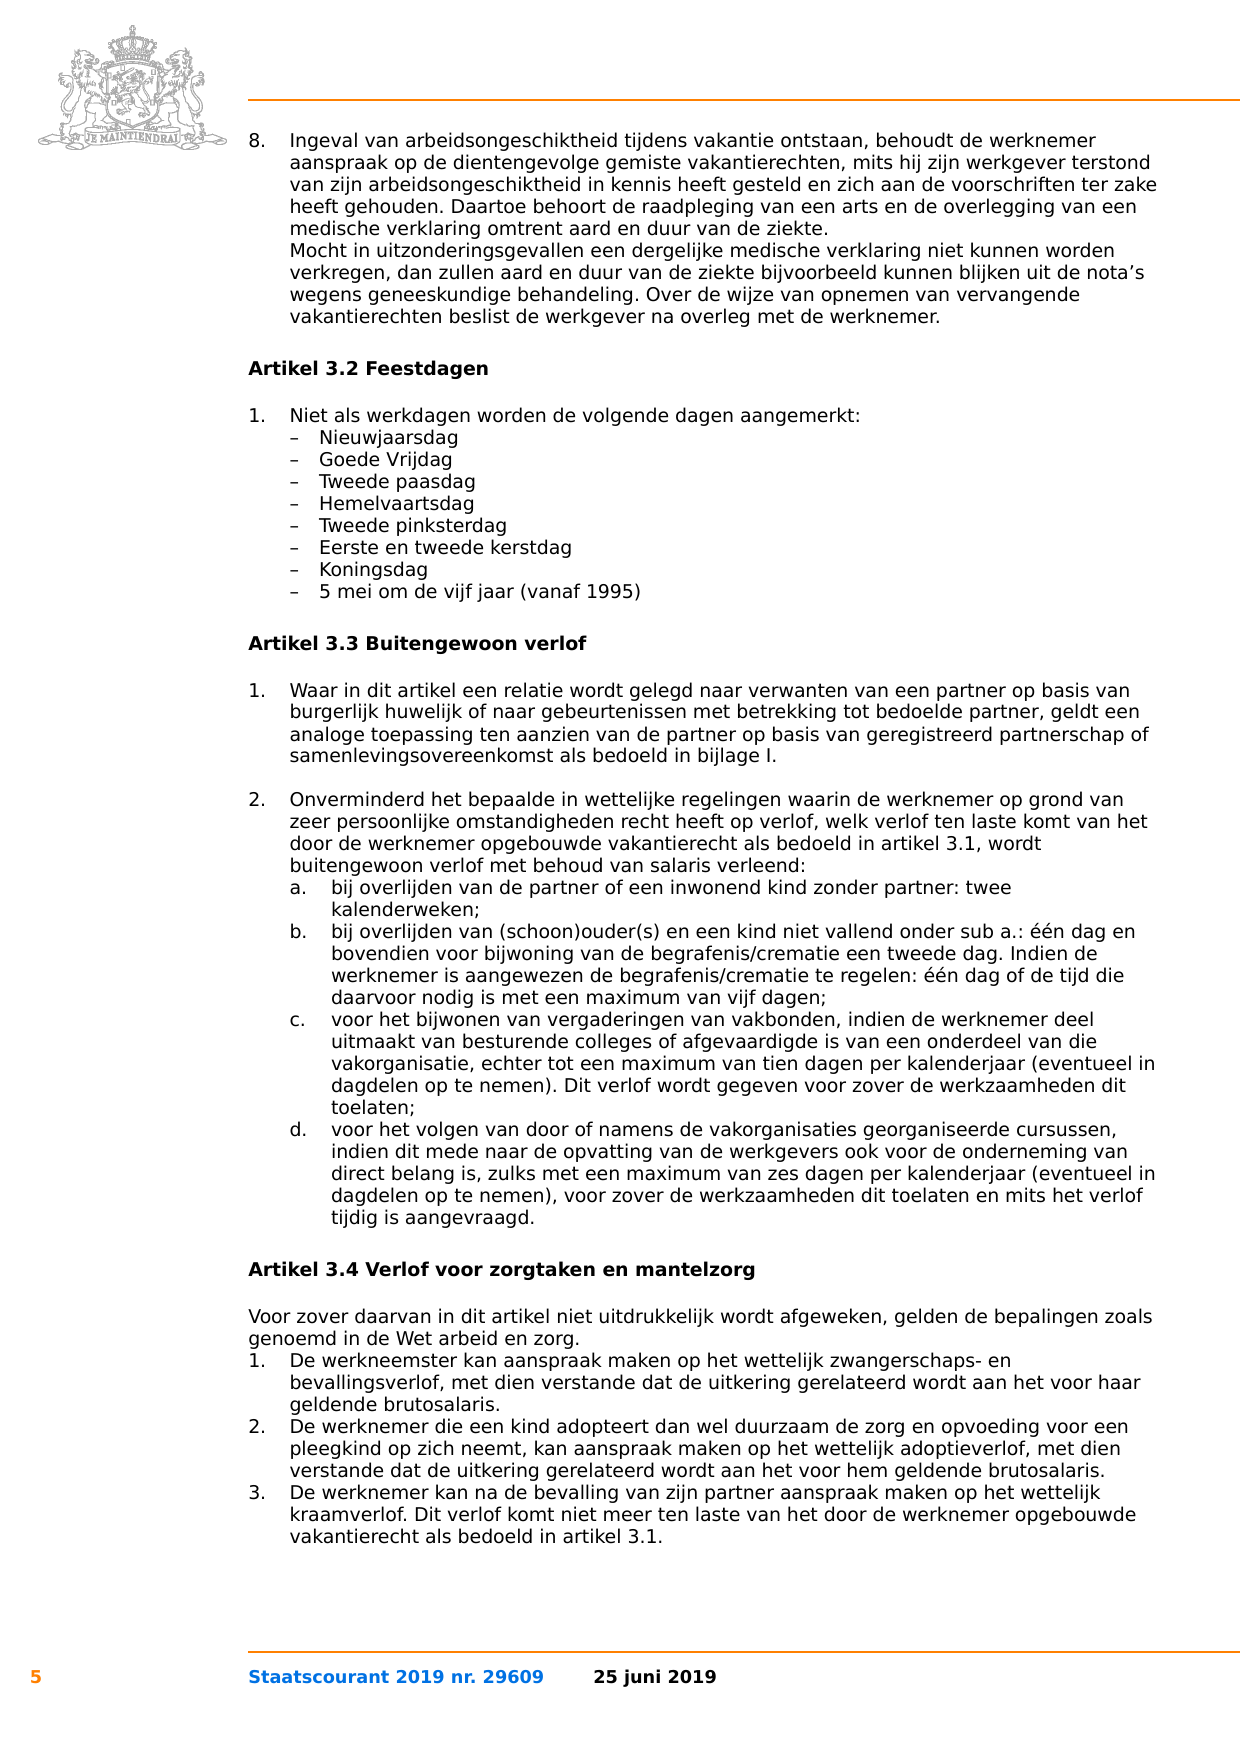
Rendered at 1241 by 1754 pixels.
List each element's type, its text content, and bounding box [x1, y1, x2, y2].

text – 5 mei om de vijf jaar (vanaf 1995) [289, 581, 1163, 602]
text b. bij overlijden van (schoon)ouder(s) en een kind niet vallend onder sub a.: één dag en bovendien voor bijwoning van de begrafenis/crematie een tweede dag. Indien de werknemer is aangewezen de begrafenis/crematie te regelen: één dag of de tijd die daarvoor nodig is met een maximum van vijf dagen; [289, 921, 1163, 1009]
text d. voor het volgen van door of namens de vakorganisaties georganiseerde cursussen, indien dit mede naar de opvatting van de werkgevers ook voor de onderneming van direct belang is, zulks met een maximum van zes dagen per kalenderjaar (eventueel in dagdelen op te nemen), voor zover de werkzaamheden dit toelaten en mits het verlof tijdig is aangevraagd. [289, 1119, 1163, 1229]
text a. bij overlijden van de partner of een inwonend kind zonder partner: twee kalenderweken; [289, 877, 1163, 921]
text 3. De werknemer kan na de bevalling van zijn partner aanspraak maken op het wettelijk kraamverlof. Dit verlof komt niet meer ten laste van het door de werknemer opgebouwde vakantierecht als bedoeld in artikel 3.1. [248, 1482, 1163, 1548]
text – Eerste en tweede kerstdag [289, 537, 1163, 558]
text c. voor het bijwonen van vergaderingen van vakbonden, indien de werknemer deel uitmaakt van besturende colleges of afgevaardigde is van een onderdeel van die vakorganisatie, echter tot een maximum van tien dagen per kalenderjaar (eventueel in dagdelen op te nemen). Dit verlof wordt gegeven voor zover de werkzaamheden dit toelaten; [289, 1009, 1163, 1119]
text 1. Waar in dit artikel een relatie wordt gelegd naar verwanten van een partner op basis van burgerlijk huwelijk of naar gebeurtenissen met betrekking tot bedoelde partner, geldt een analoge toepassing ten aanzien van de partner op basis van geregistreerd partnerschap of samenlevingsovereenkomst als bedoeld in bijlage I. [248, 679, 1163, 767]
text 2. De werknemer die een kind adopteert dan wel duurzaam de zorg en opvoeding voor een pleegkind op zich neemt, kan aanspraak maken op het wettelijk adoptieverlof, met dien verstande dat de uitkering gerelateerd wordt aan het voor hem geldende brutosalaris. [248, 1416, 1163, 1482]
text 1. De werkneemster kan aanspraak maken op het wettelijk zwangerschaps- en bevallingsverlof, met dien verstande dat de uitkering gerelateerd wordt aan het voor haar geldende brutosalaris. [248, 1350, 1163, 1416]
text – Nieuwjaarsdag [289, 427, 1163, 449]
text 1. Niet als werkdagen worden de volgende dagen aangemerkt: [248, 405, 1163, 427]
subtitle Artikel 3.4 Verlof voor zorgtaken en mantelzorg [248, 1259, 1163, 1281]
text – Hemelvaartsdag [289, 493, 1163, 514]
subtitle Artikel 3.3 Buitengewoon verlof [248, 632, 1163, 654]
subtitle Artikel 3.2 Feestdagen [248, 358, 1163, 380]
text Voor zover daarvan in dit artikel niet uitdrukkelijk wordt afgeweken, gelden de bepalingen zoals genoemd in de Wet arbeid en zorg. [248, 1306, 1163, 1350]
text – Tweede paasdag [289, 471, 1163, 493]
text 2. Onverminderd het bepaalde in wettelijke regelingen waarin de werknemer op grond van zeer persoonlijke omstandigheden recht heeft op verlof, welk verlof ten laste komt van het door de werknemer opgebouwde vakantierecht als bedoeld in artikel 3.1, wordt buitengewoon verlof met behoud van salaris verleend: [248, 789, 1163, 877]
text – Koningsdag [289, 558, 1163, 581]
text 8. Ingeval van arbeidsongeschiktheid tijdens vakantie ontstaan, behoudt de werknemer aanspraak op de dientengevolge gemiste vakantierechten, mits hij zijn werkgever terstond van zijn arbeidsongeschiktheid in kennis heeft gesteld en zich aan de voorschriften ter zake heeft gehouden. Daartoe behoort de raadpleging van een arts en de overlegging van een medische verklaring omtrent aard en duur van de ziekte. [248, 130, 1163, 240]
picture [38, 25, 227, 150]
text – Tweede pinksterdag [289, 514, 1163, 537]
text Mocht in uitzonderingsgevallen een dergelijke medische verklaring niet kunnen worden verkregen, dan zullen aard en duur van de ziekte bijvoorbeeld kunnen blijken uit de nota’s wegens geneeskundige behandeling. Over de wijze van opnemen van vervangende vakantierechten beslist de werkgever na overleg met de werknemer. [289, 240, 1163, 328]
text – Goede Vrijdag [289, 449, 1163, 471]
